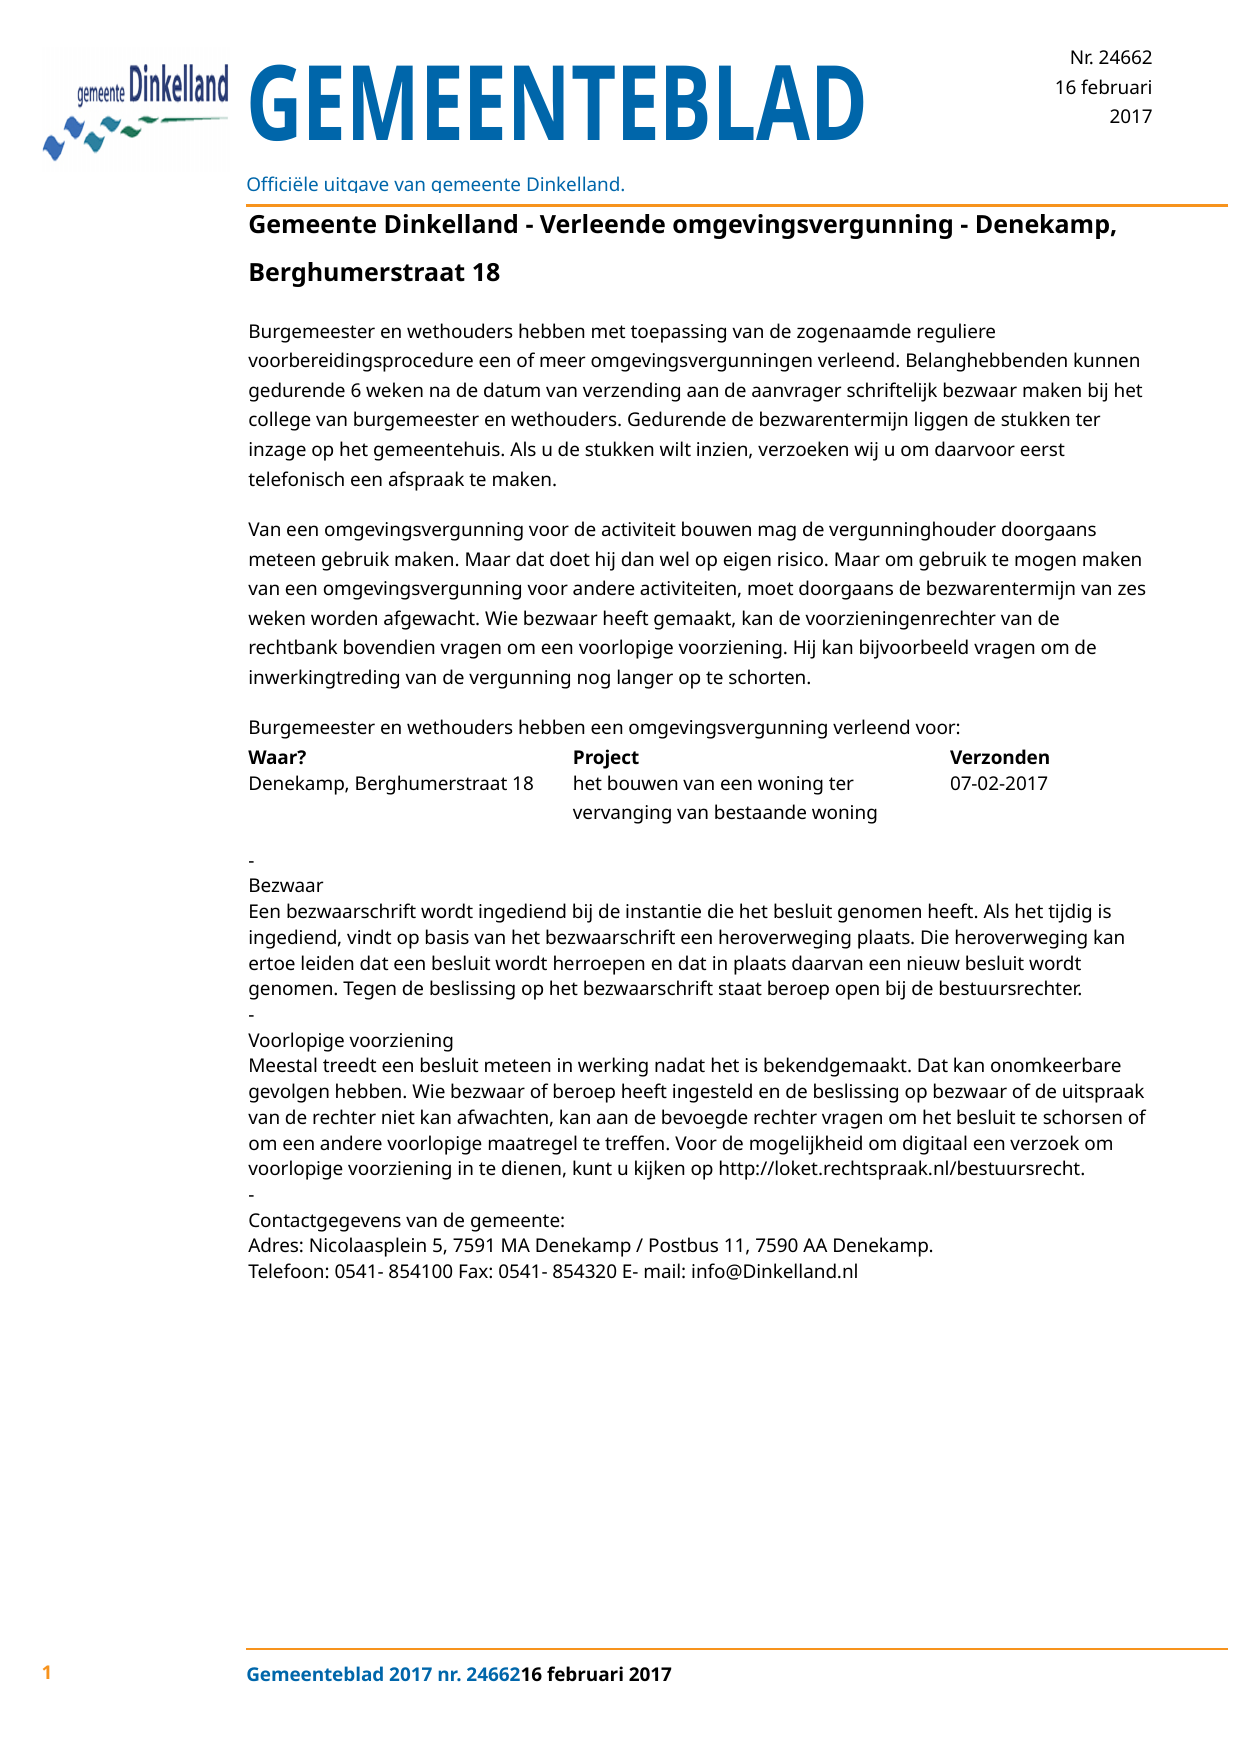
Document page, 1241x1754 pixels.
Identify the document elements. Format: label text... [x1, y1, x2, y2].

text Burgemeester en wethouders hebben met toepassing van de zogenaamde reguliere voorbereidingsprocedure een of meer omgevingsvergunningen verleend. Belanghebbenden kunnen gedurende 6 weken na de datum van verzending aan de aanvrager schriftelijk bezwaar maken bij het college van burgemeester en wethouders. Gedurende de bezwarentermijn liggen de stukken ter inzage op het gemeentehuis. Als u de stukken wilt inzien, verzoeken wij u om daarvoor eerst telefonisch een afspraak te maken. [248, 318, 1152, 492]
text Contactgegevens van de gemeente: [248, 1207, 1152, 1233]
text Meestal treedt een besluit meteen in werking nadat het is bekendgemaakt. Dat kan onomkeerbare gevolgen hebben. Wie bezwaar of beroep heeft ingesteld en de beslissing op bezwaar of de uitspraak van de rechter niet kan afwachten, kan aan de bevoegde rechter vragen om het besluit te schorsen of om een andere voorlopige maatregel te treffen. Voor de mogelijkheid om digitaal een verzoek om voorlopige voorziening in te dienen, kunt u kijken op http://loket.rechtspraak.nl/bestuursrecht. [248, 1053, 1152, 1181]
picture [41, 47, 231, 172]
text Adres: Nicolaasplein 5, 7591 MA Denekamp / Postbus 11, 7590 AA Denekamp. [248, 1233, 1152, 1258]
table_header Project [573, 744, 950, 770]
table_header Waar? [248, 744, 573, 770]
text Telefoon: 0541- 854100 Fax: 0541- 854320 E- mail: info@Dinkelland.nl [248, 1258, 1152, 1284]
text Gemeente Dinkelland - Verleende omgevingsvergunning - Denekamp, Berghumerstraat 18 [248, 207, 1152, 288]
text Bezwaar [248, 872, 1152, 898]
table_cell Denekamp, Berghumerstraat 18 [248, 770, 573, 825]
text Burgemeester en wethouders hebben een omgevingsvergunning verleend voor: [248, 714, 1152, 740]
text - [248, 1001, 1152, 1027]
text Een bezwaarschrift wordt ingediend bij de instantie die het besluit genomen heeft. Als het tijdig is ingediend, vindt op basis van het bezwaarschrift een heroverweging plaats. Die heroverweging kan ertoe leiden dat een besluit wordt herroepen en dat in plaats daarvan een nieuw besluit wordt genomen. Tegen de beslissing op het bezwaarschrift staat beroep open bij de bestuursrechter. [248, 898, 1152, 1001]
table_cell 07-02-2017 [950, 770, 1152, 825]
text - [248, 847, 1152, 872]
text - [248, 1181, 1152, 1207]
table_header Verzonden [950, 744, 1152, 770]
text Van een omgevingsvergunning voor de activiteit bouwen mag de vergunninghouder doorgaans meteen gebruik maken. Maar dat doet hij dan wel op eigen risico. Maar om gebruik te mogen maken van een omgevingsvergunning voor andere activiteiten, moet doorgaans de bezwarentermijn van zes weken worden afgewacht. Wie bezwaar heeft gemaakt, kan de voorzieningenrechter van de rechtbank bovendien vragen om een voorlopige voorziening. Hij kan bijvoorbeeld vragen om de inwerkingtreding van de vergunning nog langer op te schorten. [248, 516, 1152, 690]
text Voorlopige voorziening [248, 1027, 1152, 1053]
table_cell het bouwen van een woning ter vervanging van bestaande woning [573, 770, 950, 825]
